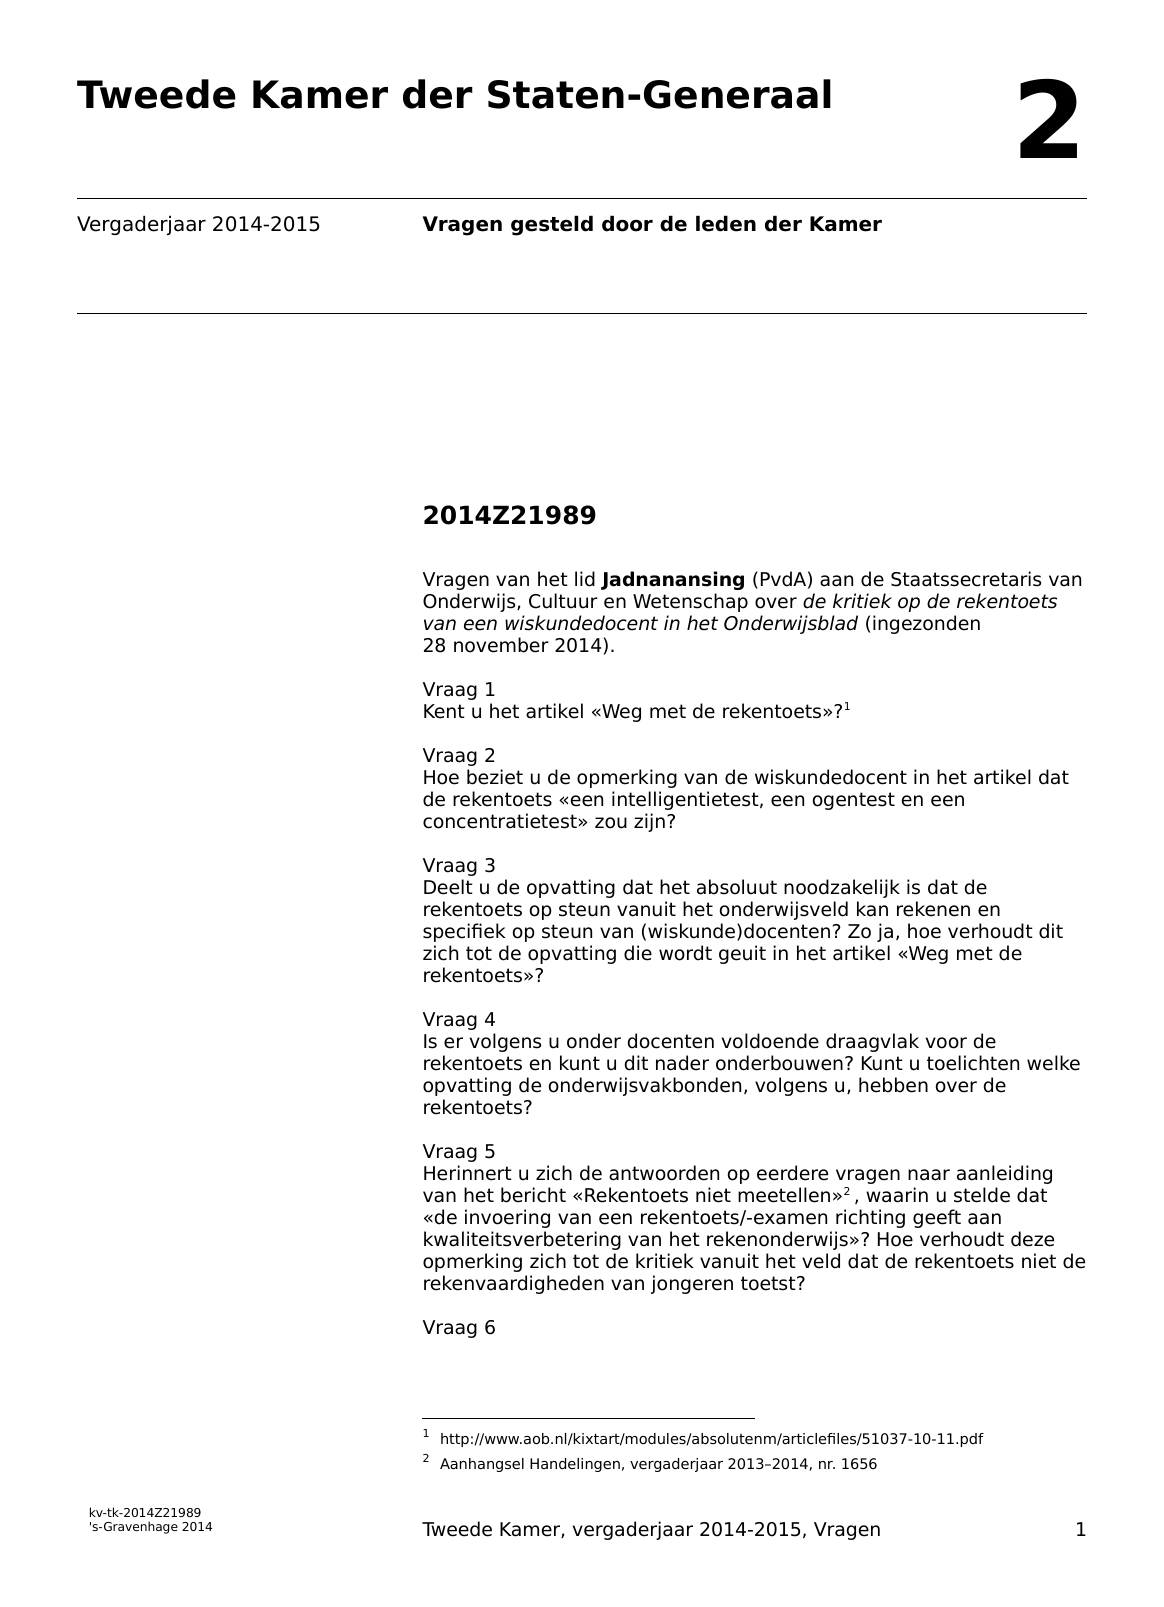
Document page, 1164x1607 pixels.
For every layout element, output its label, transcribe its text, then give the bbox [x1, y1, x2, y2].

text 2014Z21989 [422, 501, 1087, 531]
table_cell Vragen gesteld door de leden der Kamer [422, 199, 1087, 313]
text Herinnert u zich de antwoorden op eerdere vragen naar aanleiding van het bericht «Rekentoets niet meetellen», waarin u stelde dat «de invoering van een rekentoets/-examen richting geeft aan kwaliteitsverbetering van het rekenonderwijs»? Hoe verhoudt deze opmerking zich tot de kritiek vanuit het veld dat de rekentoets niet de rekenvaardigheden van jongeren toetst? [422, 1163, 1087, 1295]
text Aanhangsel Handelingen, vergaderjaar 2013–2014, nr. 1656 [422, 1452, 1087, 1474]
text 's-Gravenhage 2014 [88, 1520, 323, 1534]
text Vraag 5 [422, 1141, 1087, 1163]
text http://www.aob.nl/kixtart/modules/absolutenm/articlefiles/51037-10-11.pdf [422, 1427, 1087, 1449]
text kv-tk-2014Z21989 [88, 1506, 323, 1520]
text Vraag 3 [422, 855, 1087, 877]
text Vragen van het lid Jadnanansing (PvdA) aan de Staatssecretaris van Onderwijs, Cultuur en Wetenschap over de kritiek op de rekentoets van een wiskundedocent in het Onderwijsblad (ingezonden 28 november 2014). [422, 569, 1087, 657]
text Vraag 2 [422, 745, 1087, 767]
text Hoe beziet u de opmerking van de wiskundedocent in het artikel dat de rekentoets «een intelligentietest, een ogentest en een concentratietest» zou zijn? [422, 767, 1087, 833]
text Vraag 6 [422, 1317, 1087, 1339]
text Vraag 4 [422, 1009, 1087, 1031]
text Kent u het artikel «Weg met de rekentoets»? [422, 701, 1087, 723]
text Is er volgens u onder docenten voldoende draagvlak voor de rekentoets en kunt u dit nader onderbouwen? Kunt u toelichten welke opvatting de onderwijsvakbonden, volgens u, hebben over de rekentoets? [422, 1031, 1087, 1119]
text Deelt u de opvatting dat het absoluut noodzakelijk is dat de rekentoets op steun vanuit het onderwijsveld kan rekenen en specifiek op steun van (wiskunde)docenten? Zo ja, hoe verhoudt dit zich tot de opvatting die wordt geuit in het artikel «Weg met de rekentoets»? [422, 877, 1087, 987]
table_header 2 [886, 59, 1087, 198]
text Vraag 1 [422, 679, 1087, 701]
table_header Tweede Kamer der Staten-Generaal [77, 59, 886, 198]
table_cell Vergaderjaar 2014-2015 [77, 199, 422, 313]
